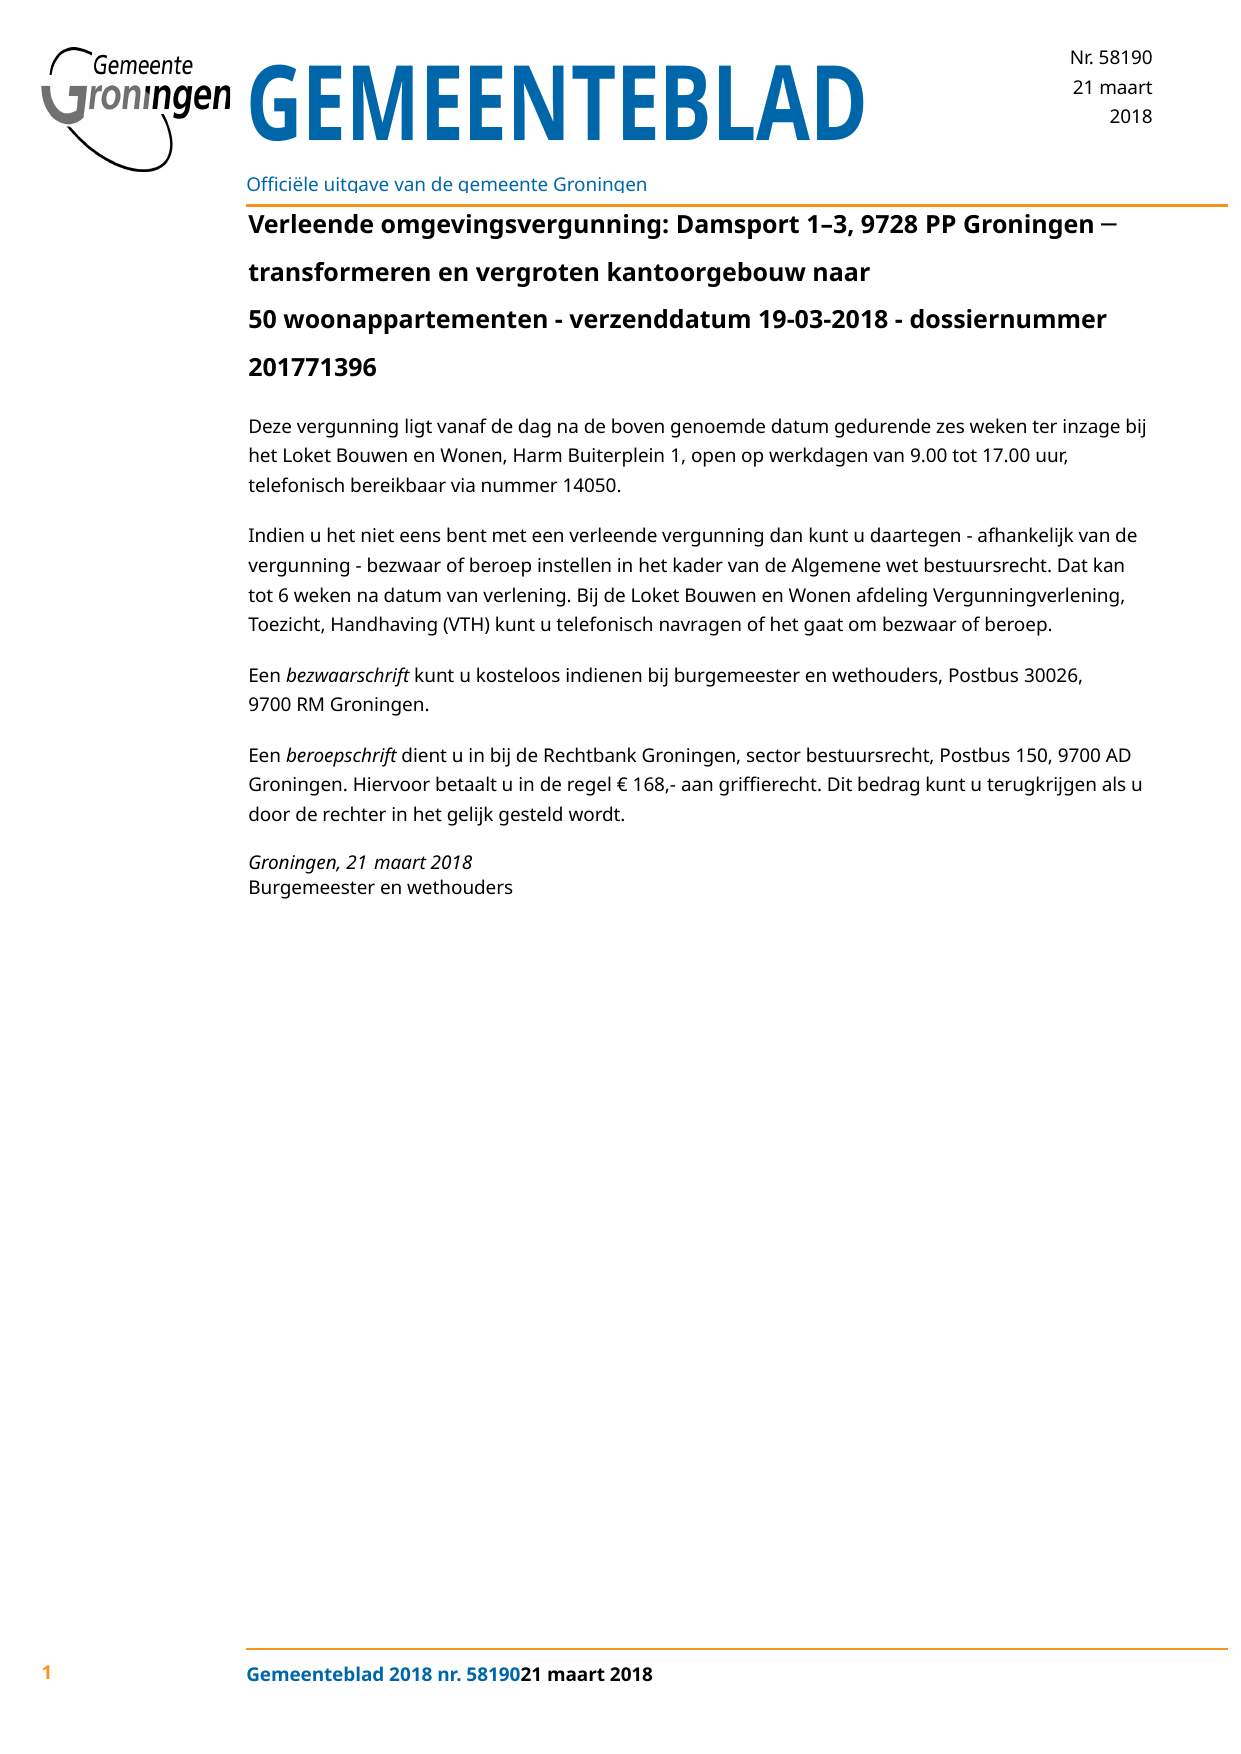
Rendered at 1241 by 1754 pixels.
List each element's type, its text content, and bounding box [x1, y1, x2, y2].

text Indien u het niet eens bent met een verleende vergunning dan kunt u daartegen - afhankelijk van de vergunning - bezwaar of beroep instellen in het kader van de Algemene wet bestuursrecht. Dat kan tot 6 weken na datum van verlening. Bij de Loket Bouwen en Wonen afdeling Vergunningverlening, Toezicht, Handhaving (VTH) kunt u telefonisch navragen of het gaat om bezwaar of beroep. [248, 523, 1152, 637]
text Een beroepschrift dient u in bij de Rechtbank Groningen, sector bestuursrecht, Postbus 150, 9700 AD Groningen. Hiervoor betaalt u in de regel € 168,- aan griffierecht. Dit bedrag kunt u terugkrijgen als u door de rechter in het gelijk gesteld wordt. [248, 742, 1152, 827]
text Deze vergunning ligt vanaf de dag na de boven genoemde datum gedurende zes weken ter inzage bij het Loket Bouwen en Wonen, Harm Buiterplein 1, open op werkdagen van 9.00 tot 17.00 uur, telefonisch bereikbaar via nummer 14050. [248, 413, 1152, 498]
text Een bezwaarschrift kunt u kosteloos indienen bij burgemeester en wethouders, Postbus 30026, 9700 RM Groningen. [248, 662, 1152, 717]
text Burgemeester en wethouders [248, 874, 1152, 900]
picture [41, 47, 231, 172]
text Groningen, 21 maart 2018 [248, 849, 1152, 874]
text Verleende omgevingsvergunning: Damsport 1–3, 9728 PP Groningen ─ transformeren en vergroten kantoorgebouw naar 50 woonappartementen - verzenddatum 19-03-2018 - dossiernummer 201771396 [248, 207, 1152, 384]
